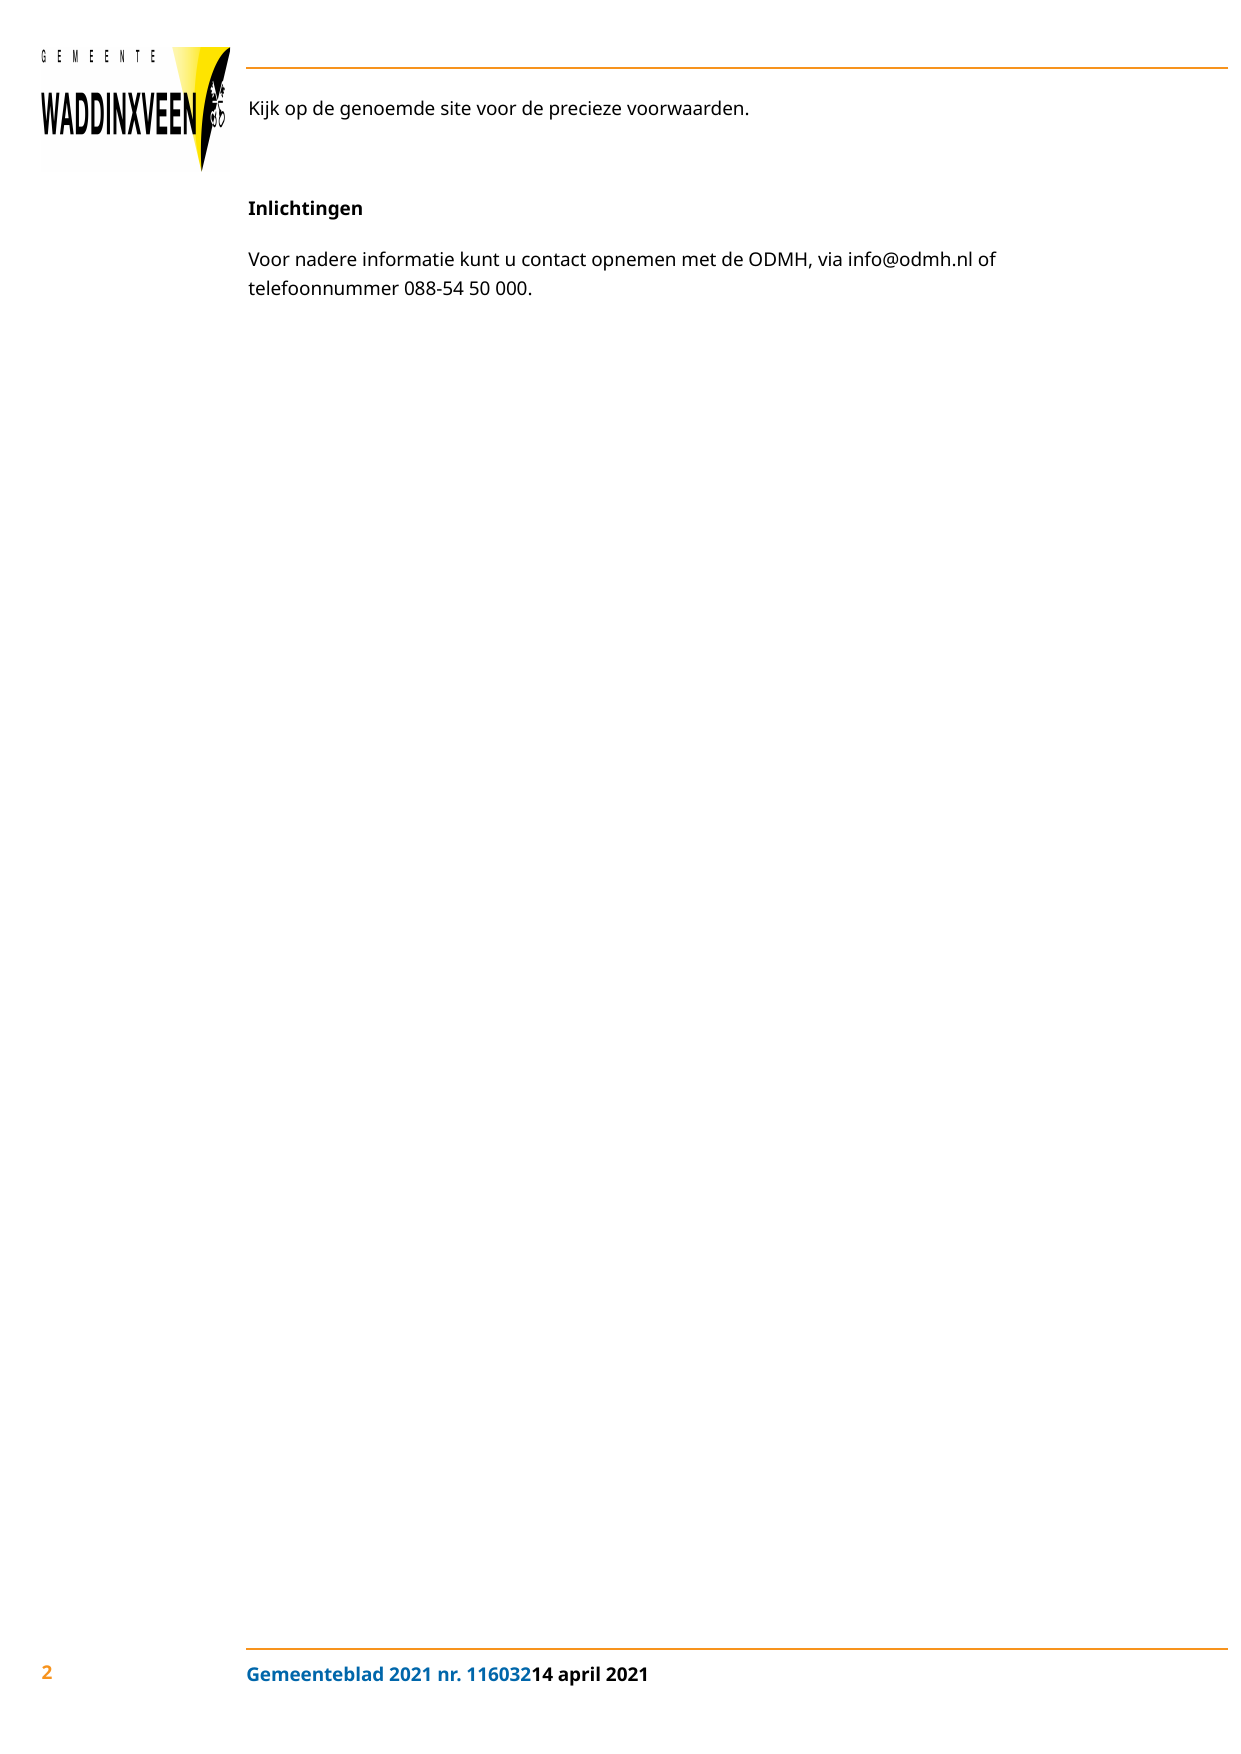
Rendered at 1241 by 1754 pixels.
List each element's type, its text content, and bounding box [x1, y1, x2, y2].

text Voor nadere informatie kunt u contact opnemen met de ODMH, via info@odmh.nl of telefoonnummer 088-54 50 000. [248, 246, 1152, 301]
text Inlichtingen [248, 196, 1152, 221]
picture [41, 47, 231, 172]
text Kijk op de genoemde site voor de precieze voorwaarden. [248, 95, 1152, 121]
